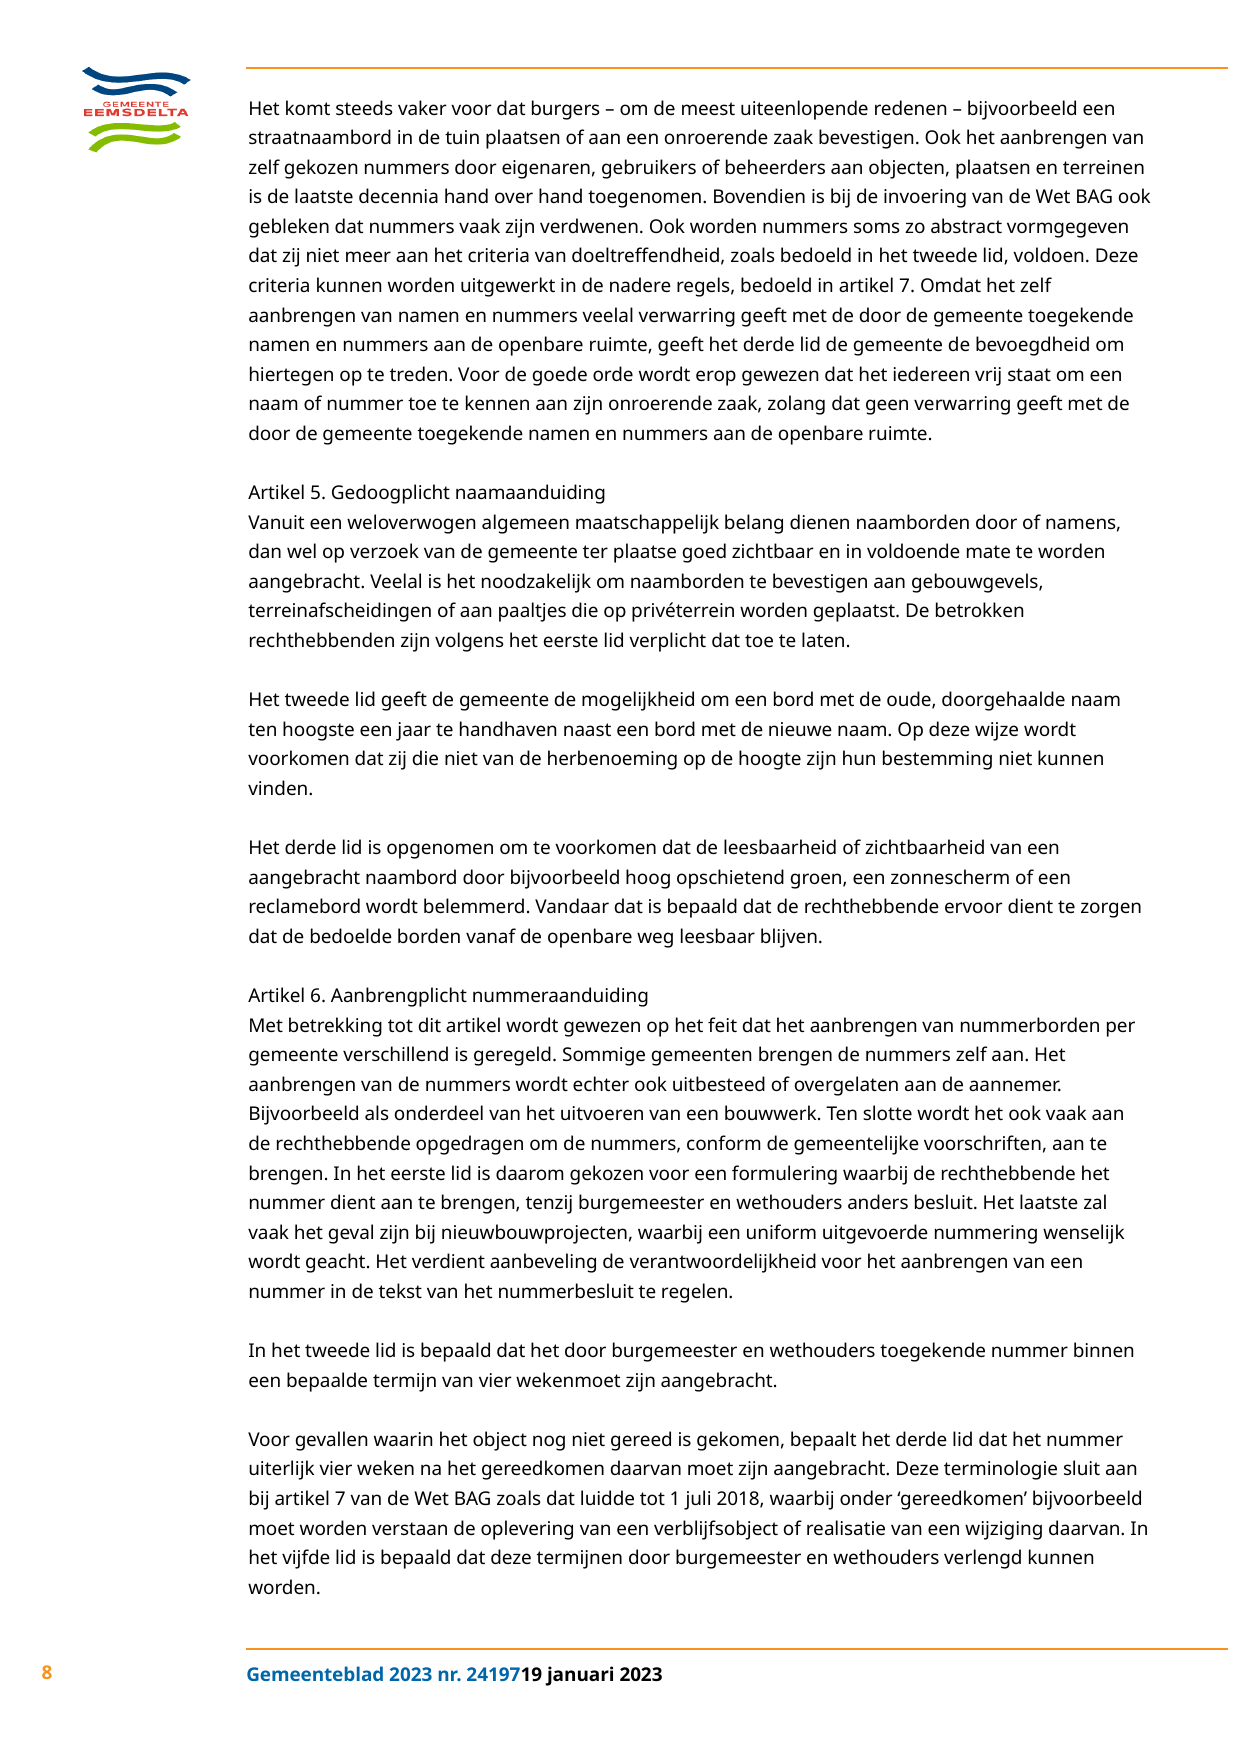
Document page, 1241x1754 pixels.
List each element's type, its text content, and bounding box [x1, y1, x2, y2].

text In het tweede lid is bepaald dat het door burgemeester en wethouders toegekende nummer binnen een bepaalde termijn van vier wekenmoet zijn aangebracht. [248, 1337, 1152, 1393]
text Het derde lid is opgenomen om te voorkomen dat de leesbaarheid of zichtbaarheid van een aangebracht naambord door bijvoorbeeld hoog opschietend groen, een zonnescherm of een reclamebord wordt belemmerd. Vandaar dat is bepaald dat de rechthebbende ervoor dient te zorgen dat de bedoelde borden vanaf de openbare weg leesbaar blijven. [248, 834, 1152, 949]
text Artikel 6. Aanbrengplicht nummeraanduiding [248, 982, 1152, 1008]
text Artikel 5. Gedoogplicht naamaanduiding [248, 479, 1152, 505]
text Vanuit een weloverwogen algemeen maatschappelijk belang dienen naamborden door of namens, dan wel op verzoek van de gemeente ter plaatse goed zichtbaar en in voldoende mate te worden aangebracht. Veelal is het noodzakelijk om naamborden te bevestigen aan gebouwgevels, terreinafscheidingen of aan paaltjes die op privéterrein worden geplaatst. De betrokken rechthebbenden zijn volgens het eerste lid verplicht dat toe te laten. [248, 509, 1152, 653]
text Voor gevallen waarin het object nog niet gereed is gekomen, bepaalt het derde lid dat het nummer uiterlijk vier weken na het gereedkomen daarvan moet zijn aangebracht. Deze terminologie sluit aan bij artikel 7 van de Wet BAG zoals dat luidde tot 1 juli 2018, waarbij onder ‘gereedkomen’ bijvoorbeeld moet worden verstaan de oplevering van een verblijfsobject of realisatie van een wijziging daarvan. In het vijfde lid is bepaald dat deze termijnen door burgemeester en wethouders verlengd kunnen worden. [248, 1426, 1152, 1600]
text Met betrekking tot dit artikel wordt gewezen op het feit dat het aanbrengen van nummerborden per gemeente verschillend is geregeld. Sommige gemeenten brengen de nummers zelf aan. Het aanbrengen van de nummers wordt echter ook uitbesteed of overgelaten aan de aannemer. Bijvoorbeeld als onderdeel van het uitvoeren van een bouwwerk. Ten slotte wordt het ook vaak aan de rechthebbende opgedragen om de nummers, conform de gemeentelijke voorschriften, aan te brengen. In het eerste lid is daarom gekozen voor een formulering waarbij de rechthebbende het nummer dient aan te brengen, tenzij burgemeester en wethouders anders besluit. Het laatste zal vaak het geval zijn bij nieuwbouwprojecten, waarbij een uniform uitgevoerde nummering wenselijk wordt geacht. Het verdient aanbeveling de verantwoordelijkheid voor het aanbrengen van een nummer in de tekst van het nummerbesluit te regelen. [248, 1012, 1152, 1304]
text Het komt steeds vaker voor dat burgers – om de meest uiteenlopende redenen – bijvoorbeeld een straatnaambord in de tuin plaatsen of aan een onroerende zaak bevestigen. Ook het aanbrengen van zelf gekozen nummers door eigenaren, gebruikers of beheerders aan objecten, plaatsen en terreinen is de laatste decennia hand over hand toegenomen. Bovendien is bij de invoering van de Wet BAG ook gebleken dat nummers vaak zijn verdwenen. Ook worden nummers soms zo abstract vormgegeven dat zij niet meer aan het criteria van doeltreffendheid, zoals bedoeld in het tweede lid, voldoen. Deze criteria kunnen worden uitgewerkt in de nadere regels, bedoeld in artikel 7. Omdat het zelf aanbrengen van namen en nummers veelal verwarring geeft met de door de gemeente toegekende namen en nummers aan de openbare ruimte, geeft het derde lid de gemeente de bevoegdheid om hiertegen op te treden. Voor de goede orde wordt erop gewezen dat het iedereen vrij staat om een naam of nummer toe te kennen aan zijn onroerende zaak, zolang dat geen verwarring geeft met de door de gemeente toegekende namen en nummers aan de openbare ruimte. [248, 95, 1152, 446]
text Het tweede lid geeft de gemeente de mogelijkheid om een bord met de oude, doorgehaalde naam ten hoogste een jaar te handhaven naast een bord met de nieuwe naam. Op deze wijze wordt voorkomen dat zij die niet van de herbenoeming op de hoogte zijn hun bestemming niet kunnen vinden. [248, 686, 1152, 801]
picture [41, 47, 231, 172]
